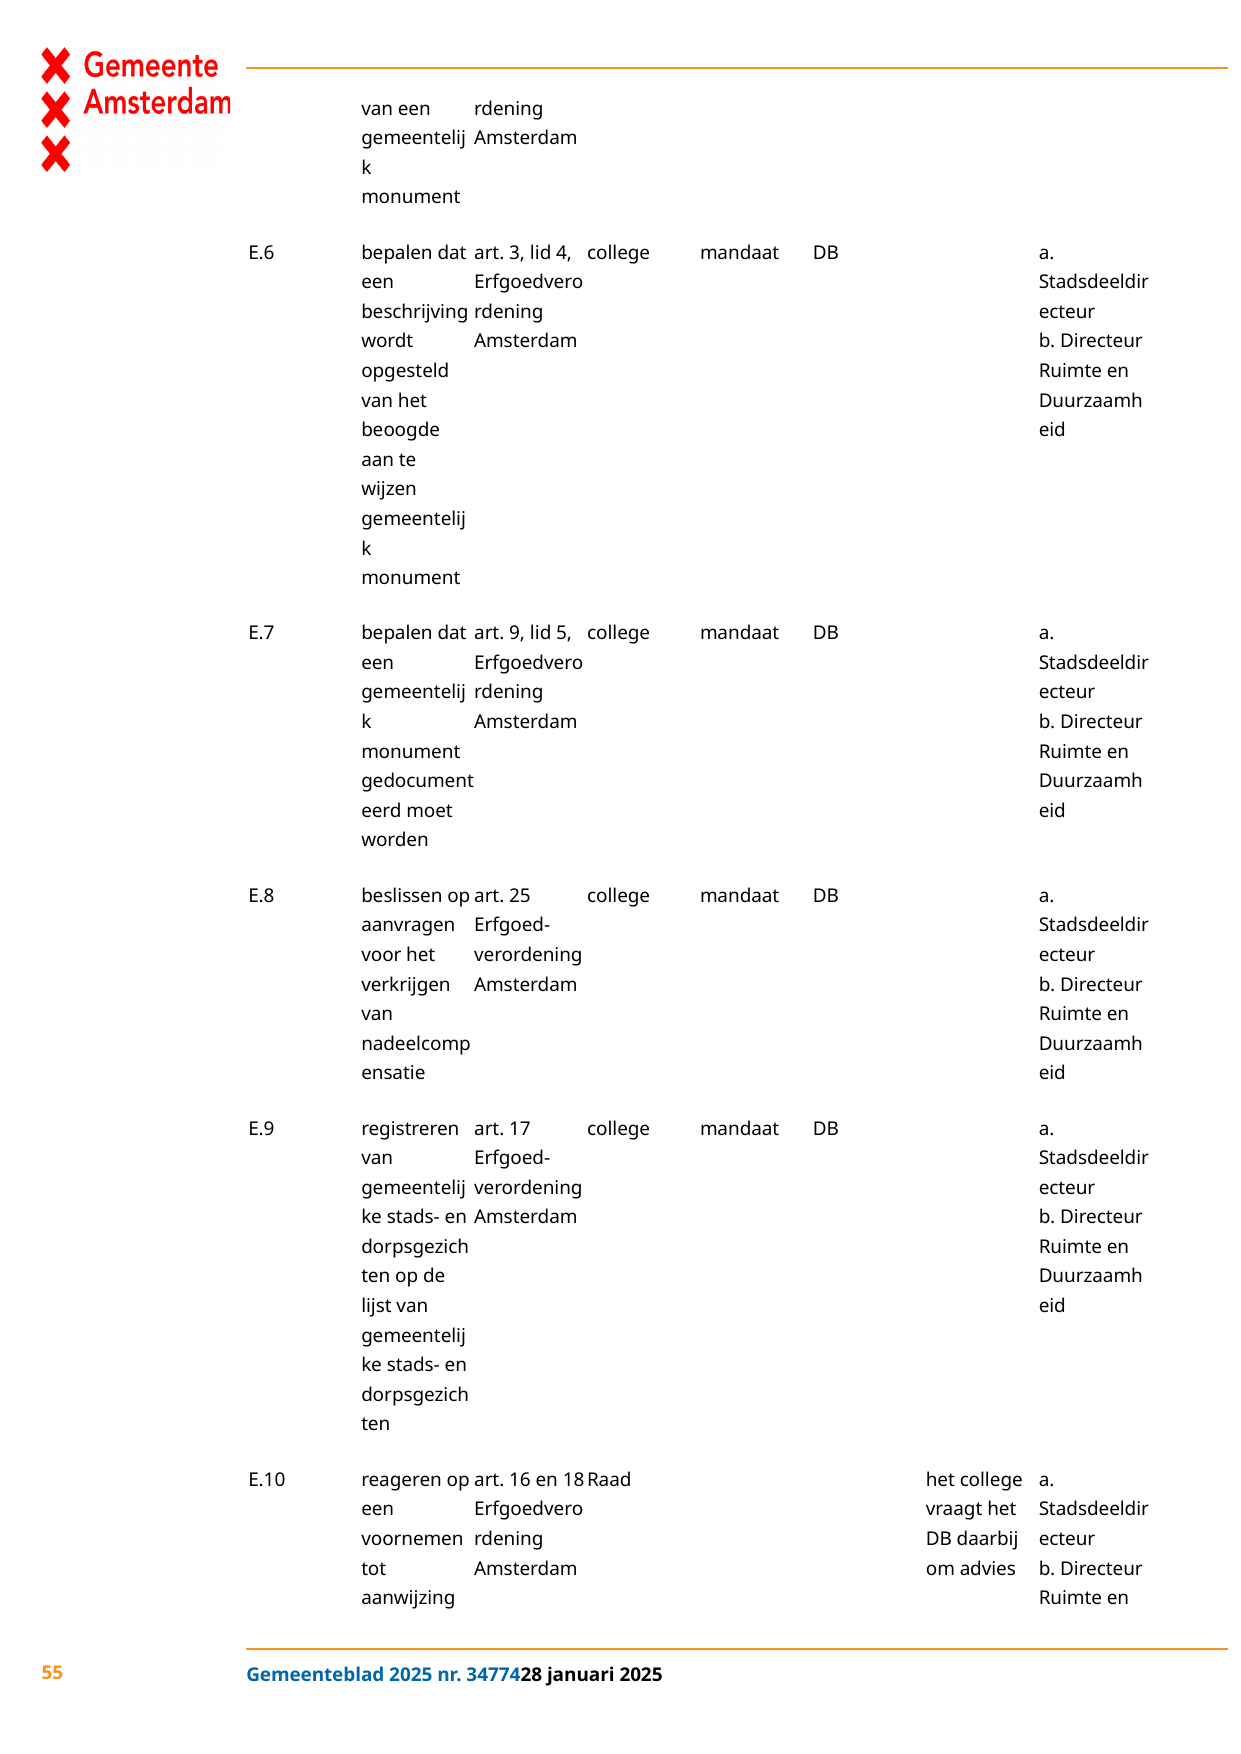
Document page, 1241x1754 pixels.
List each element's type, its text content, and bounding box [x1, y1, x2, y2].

table_cell a. Stadsdeeldirecteur b. Directeur Ruimte en Duurzaamheid [1039, 209, 1152, 590]
table_cell DB [813, 590, 926, 852]
table_cell college [587, 1085, 700, 1436]
table_cell DB [813, 1085, 926, 1436]
table_cell het college vraagt het DB daarbij om advies [926, 1436, 1038, 1610]
table_cell registreren van gemeentelijke stads- en dorpsgezichten op de lijst van gemeentelijke stads- en dorpsgezichten [361, 1085, 474, 1436]
table_cell a. Stadsdeeldirecteur b. Directeur Ruimte en Duurzaamheid [1039, 590, 1152, 852]
table_cell DB [813, 853, 926, 1085]
table_cell [1039, 95, 1152, 209]
table_cell bepalen dat een beschrijving wordt opgesteld van het beoogde aan te wijzen gemeentelijk monument [361, 209, 474, 590]
table_cell [700, 95, 813, 209]
table_cell E.6 [248, 209, 361, 590]
table_cell mandaat [700, 209, 813, 590]
table_cell mandaat [700, 1085, 813, 1436]
table_cell college [587, 209, 700, 590]
table_cell Raad [587, 1436, 700, 1610]
table_cell [813, 95, 926, 209]
table_cell van een gemeentelijk monument [361, 95, 474, 209]
table_cell E.9 [248, 1085, 361, 1436]
table_cell college [587, 590, 700, 852]
table_cell mandaat [700, 590, 813, 852]
table_cell [926, 95, 1038, 209]
table_cell [926, 590, 1038, 852]
table_cell [813, 1436, 926, 1610]
table_cell art. 3, lid 4, Erfgoedverordening Amsterdam [474, 209, 587, 590]
table_cell rdening Amsterdam [474, 95, 587, 209]
table_cell bepalen dat een gemeentelijk monument gedocumenteerd moet worden [361, 590, 474, 852]
table_cell art. 9, lid 5, Erfgoedverordening Amsterdam [474, 590, 587, 852]
table_cell E.8 [248, 853, 361, 1085]
table_cell DB [813, 209, 926, 590]
table_cell art. 25 Erfgoed- verordening Amsterdam [474, 853, 587, 1085]
table_cell a. Stadsdeeldirecteur b. Directeur Ruimte en Duurzaamheid [1039, 1085, 1152, 1436]
table_cell college [587, 853, 700, 1085]
table_cell a. Stadsdeeldirecteur b. Directeur Ruimte en Duurzaamheid [1039, 853, 1152, 1085]
table_cell reageren op een voornemen tot aanwijzing [361, 1436, 474, 1610]
table_cell [587, 95, 700, 209]
picture [41, 47, 231, 172]
table_cell [926, 1085, 1038, 1436]
table_cell [926, 209, 1038, 590]
table_cell E.10 [248, 1436, 361, 1610]
table_cell [700, 1436, 813, 1610]
table_cell [926, 853, 1038, 1085]
table_cell beslissen op aanvragen voor het verkrijgen van nadeelcompensatie [361, 853, 474, 1085]
table_cell art. 17 Erfgoed- verordening Amsterdam [474, 1085, 587, 1436]
table_cell a. Stadsdeeldirecteur b. Directeur Ruimte en [1039, 1436, 1152, 1610]
table_cell art. 16 en 18 Erfgoedverordening Amsterdam [474, 1436, 587, 1610]
table_cell [248, 95, 361, 209]
table_cell E.7 [248, 590, 361, 852]
table_cell mandaat [700, 853, 813, 1085]
